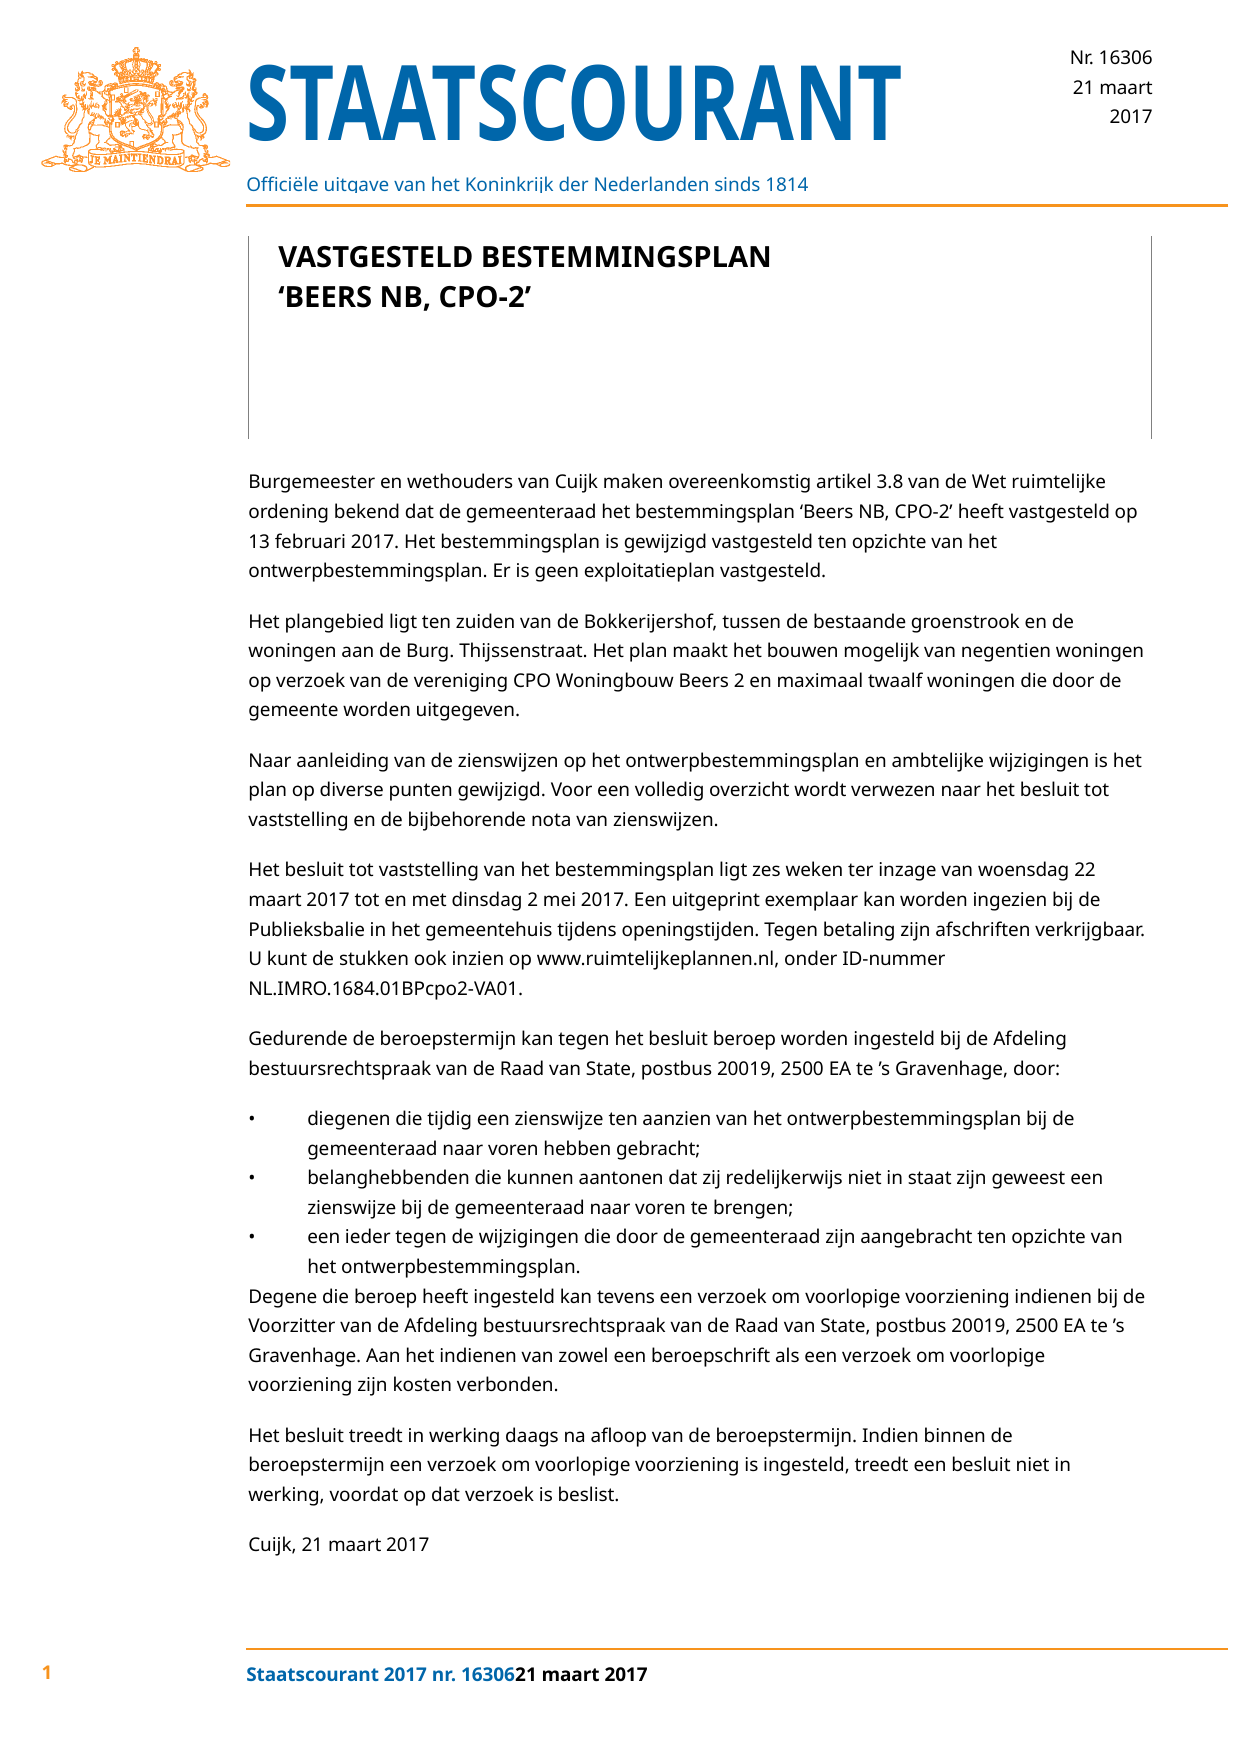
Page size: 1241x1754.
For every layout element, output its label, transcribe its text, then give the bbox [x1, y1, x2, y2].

table_header VASTGESTELD BESTEMMINGSPLAN ‘BEERS NB, CPO-2’ [249, 236, 850, 439]
text Degene die beroep heeft ingesteld kan tevens een verzoek om voorlopige voorziening indienen bij de Voorzitter van de Afdeling bestuursrechtspraak van de Raad van State, postbus 20019, 2500 EA te ’s Gravenhage. Aan het indienen van zowel een beroepschrift als een verzoek om voorlopige voorziening zijn kosten verbonden. [248, 1283, 1152, 1397]
table_header [850, 236, 912, 413]
list diegenen die tijdig een zienswijze ten aanzien van het ontwerpbestemmingsplan bij de gemeenteraad naar voren hebben gebracht; [248, 1105, 1152, 1161]
text Het besluit treedt in werking daags na afloop van de beroepstermijn. Indien binnen de beroepstermijn een verzoek om voorlopige voorziening is ingesteld, treedt een besluit niet in werking, voordat op dat verzoek is beslist. [248, 1422, 1152, 1507]
picture [41, 47, 231, 172]
text Cuijk, 21 maart 2017 [248, 1532, 1152, 1557]
text Het besluit tot vaststelling van het bestemmingsplan ligt zes weken ter inzage van woensdag 22 maart 2017 tot en met dinsdag 2 mei 2017. Een uitgeprint exemplaar kan worden ingezien bij de Publieksbalie in het gemeentehuis tijdens openingstijden. Tegen betaling zijn afschriften verkrijgbaar. U kunt de stukken ook inzien op www.ruimtelijkeplannen.nl, onder ID-nummer NL.IMRO.1684.01BPcpo2-VA01. [248, 857, 1152, 1001]
text Naar aanleiding van de zienswijzen op het ontwerpbestemmingsplan en ambtelijke wijzigingen is het plan op diverse punten gewijzigd. Voor een volledig overzicht wordt verwezen naar het besluit tot vaststelling en de bijbehorende nota van zienswijzen. [248, 747, 1152, 832]
list een ieder tegen de wijzigingen die door de gemeenteraad zijn aangebracht ten opzichte van het ontwerpbestemmingsplan. [248, 1224, 1152, 1279]
picture [912, 236, 1090, 414]
text Het plangebied ligt ten zuiden van de Bokkerijershof, tussen de bestaande groenstrook en de woningen aan de Burg. Thijssenstraat. Het plan maakt het bouwen mogelijk van negentien woningen op verzoek van de vereniging CPO Woningbouw Beers 2 en maximaal twaalf woningen die door de gemeente worden uitgegeven. [248, 608, 1152, 722]
table_header [1090, 236, 1151, 413]
table_header [850, 414, 1151, 439]
list belanghebbenden die kunnen aantonen dat zij redelijkerwijs niet in staat zijn geweest een zienswijze bij de gemeenteraad naar voren te brengen; [248, 1164, 1152, 1220]
text Burgemeester en wethouders van Cuijk maken overeenkomstig artikel 3.8 van de Wet ruimtelijke ordening bekend dat de gemeenteraad het bestemmingsplan ‘Beers NB, CPO-2’ heeft vastgesteld op 13 februari 2017. Het bestemmingsplan is gewijzigd vastgesteld ten opzichte van het ontwerpbestemmingsplan. Er is geen exploitatieplan vastgesteld. [248, 469, 1152, 583]
text Gedurende de beroepstermijn kan tegen het besluit beroep worden ingesteld bij de Afdeling bestuursrechtspraak van de Raad van State, postbus 20019, 2500 EA te ’s Gravenhage, door: [248, 1025, 1152, 1081]
